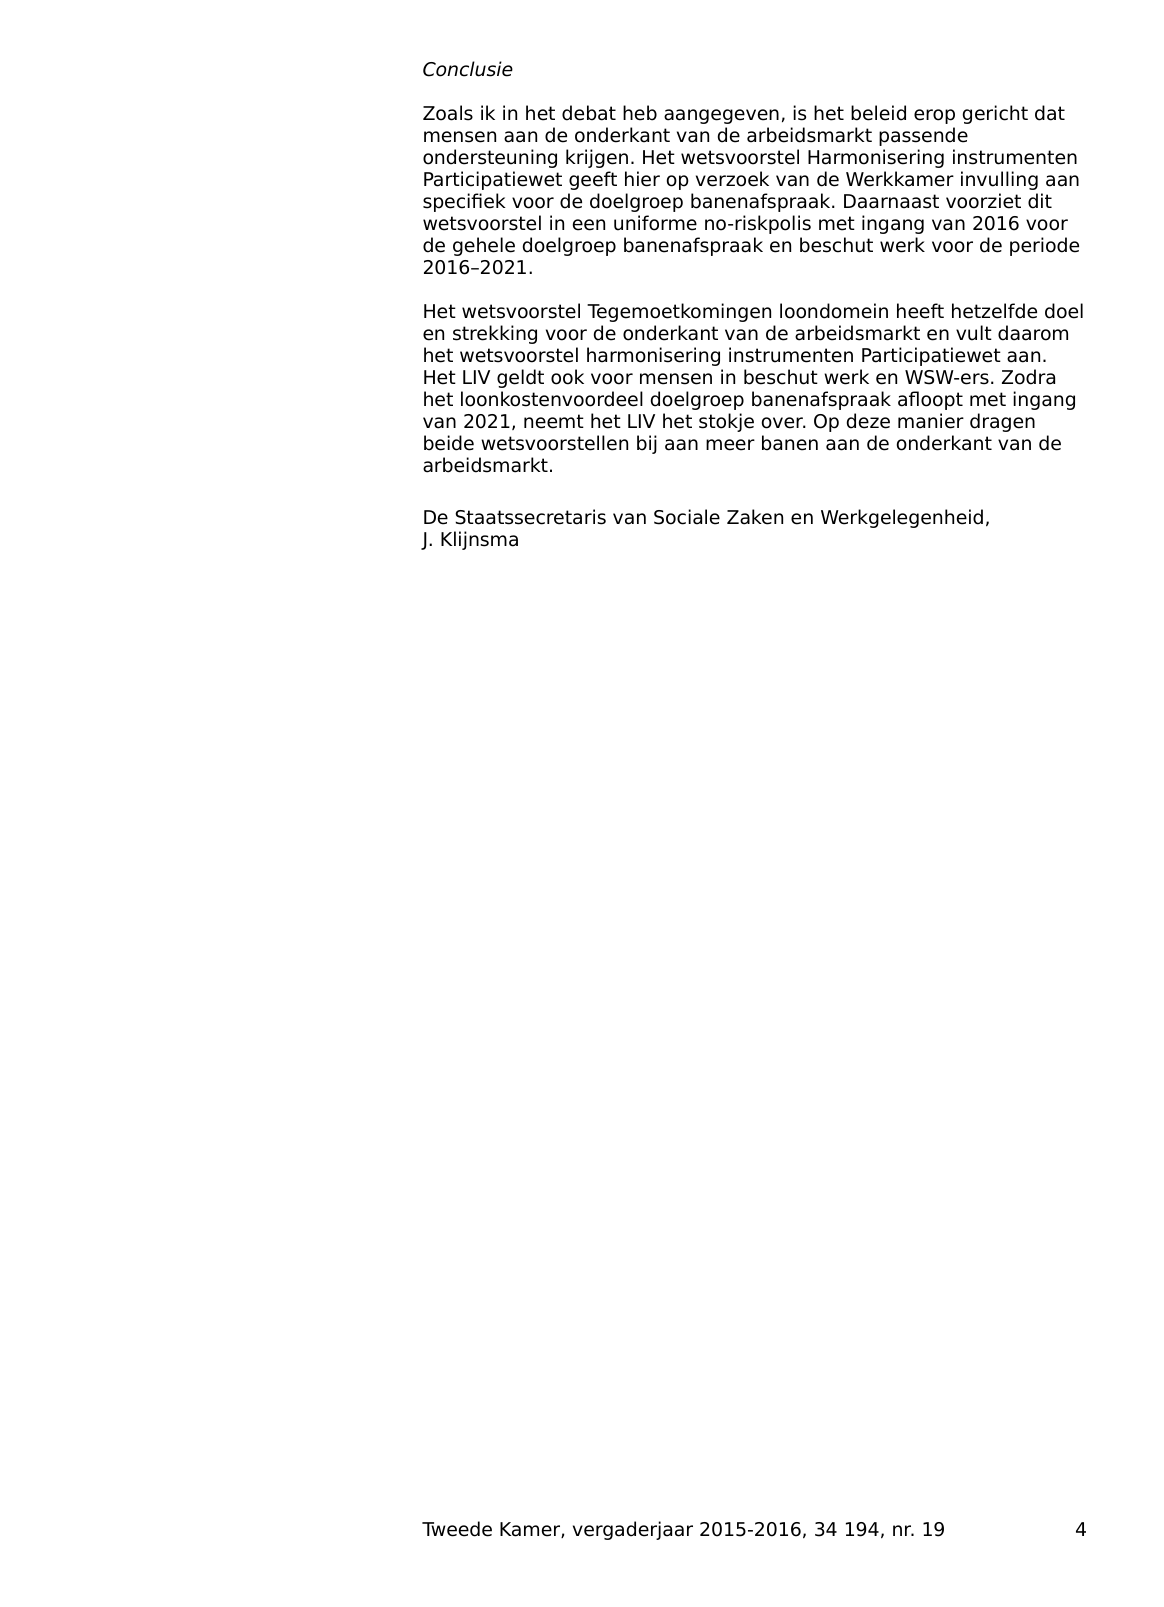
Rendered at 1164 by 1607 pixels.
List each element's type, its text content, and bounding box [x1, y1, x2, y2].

text De Staatssecretaris van Sociale Zaken en Werkgelegenheid, J. Klijnsma [422, 507, 1087, 551]
text Het wetsvoorstel Tegemoetkomingen loondomein heeft hetzelfde doel en strekking voor de onderkant van de arbeidsmarkt en vult daarom het wetsvoorstel harmonisering instrumenten Participatiewet aan. [422, 301, 1087, 367]
subtitle Conclusie [422, 59, 1087, 81]
text Het LIV geldt ook voor mensen in beschut werk en WSW-ers. Zodra het loonkostenvoordeel doelgroep banenafspraak afloopt met ingang van 2021, neemt het LIV het stokje over. Op deze manier dragen beide wetsvoorstellen bij aan meer banen aan de onderkant van de arbeidsmarkt. [422, 367, 1087, 477]
text Zoals ik in het debat heb aangegeven, is het beleid erop gericht dat mensen aan de onderkant van de arbeidsmarkt passende ondersteuning krijgen. Het wetsvoorstel Harmonisering instrumenten Participatiewet geeft hier op verzoek van de Werkkamer invulling aan specifiek voor de doelgroep banenafspraak. Daarnaast voorziet dit wetsvoorstel in een uniforme no-riskpolis met ingang van 2016 voor de gehele doelgroep banenafspraak en beschut werk voor de periode 2016–2021. [422, 103, 1087, 279]
